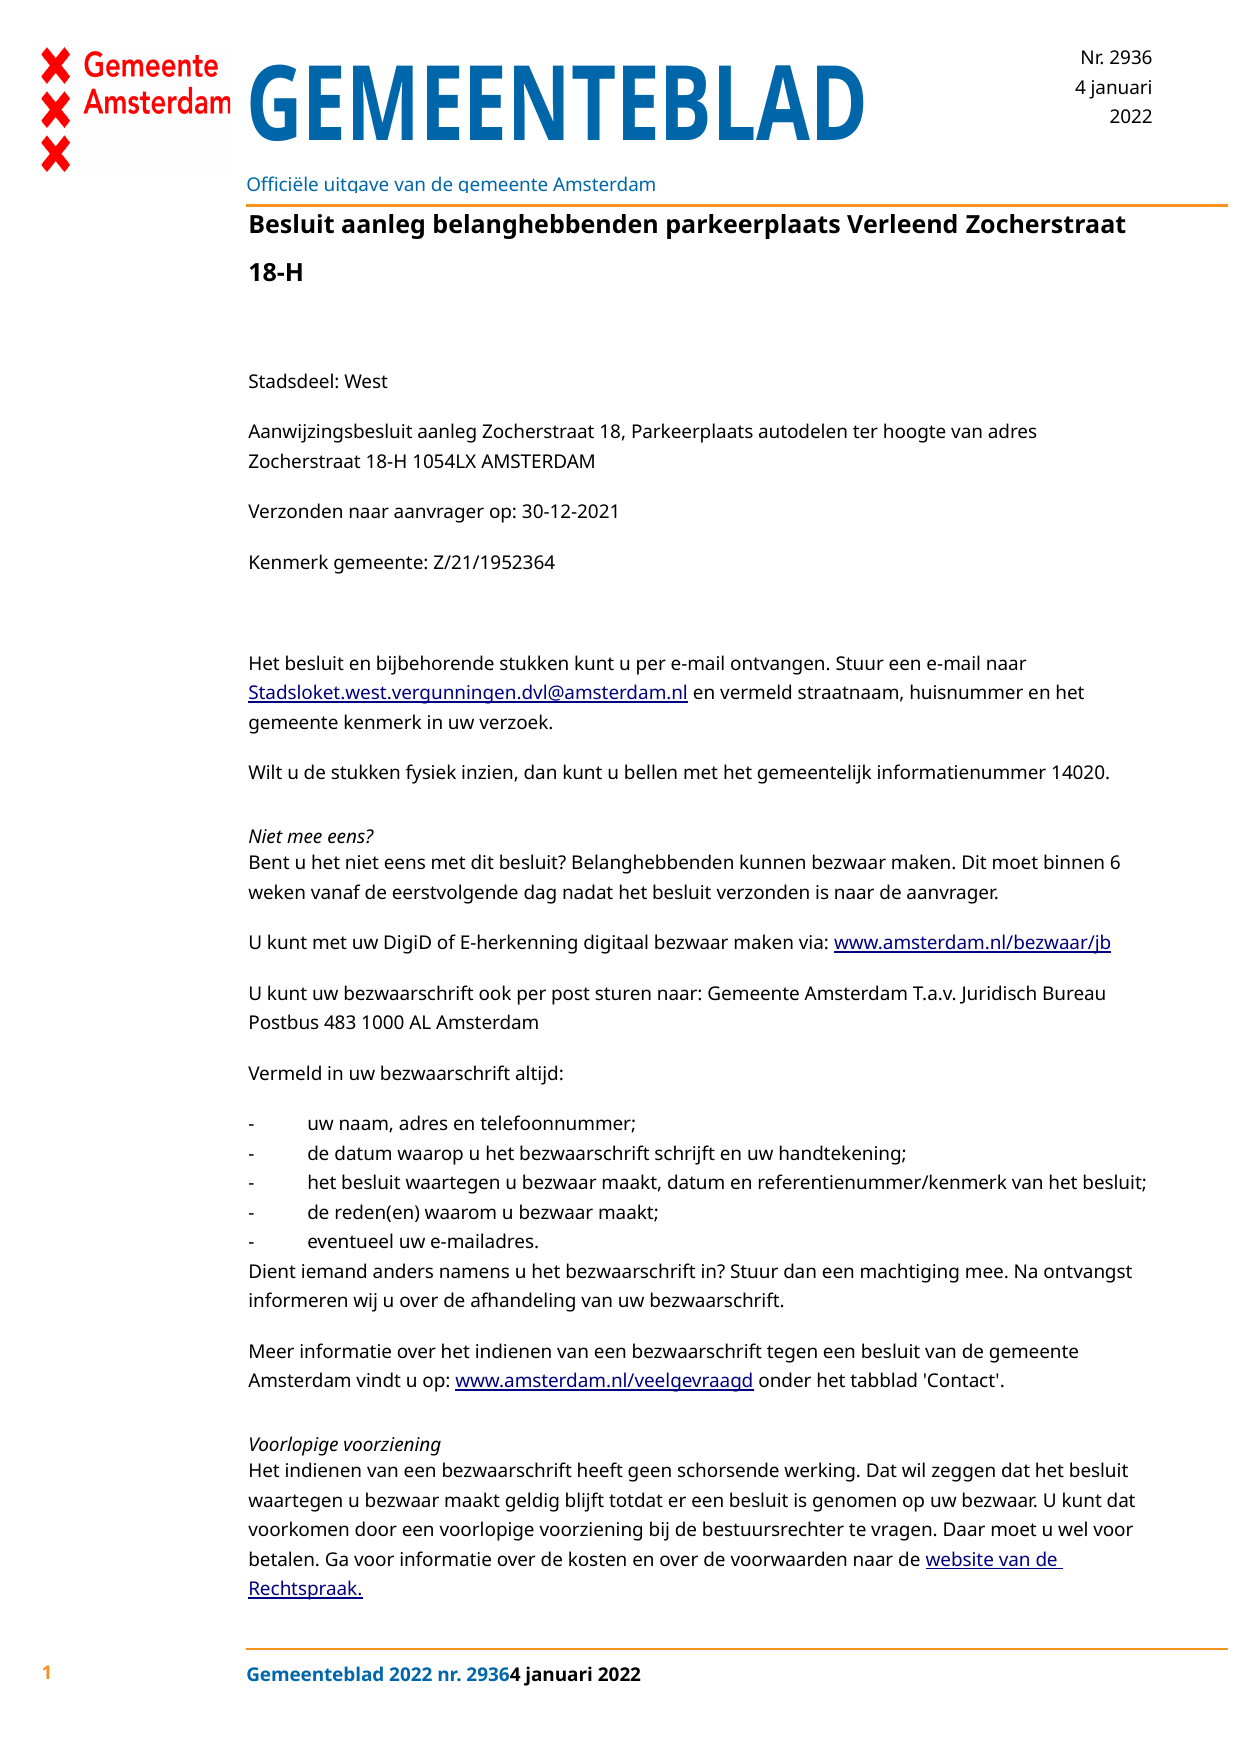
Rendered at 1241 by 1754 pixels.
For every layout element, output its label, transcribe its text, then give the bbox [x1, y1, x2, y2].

text U kunt met uw DigiD of E-herkenning digitaal bezwaar maken via: www.amsterdam.nl/bezwaar/jb [248, 929, 1152, 955]
text Besluit aanleg belanghebbenden parkeerplaats Verleend Zocherstraat 18-H [248, 207, 1152, 288]
text Aanwijzingsbesluit aanleg Zocherstraat 18, Parkeerplaats autodelen ter hoogte van adres Zocherstraat 18-H 1054LX AMSTERDAM [248, 419, 1152, 474]
text Het besluit en bijbehorende stukken kunt u per e-mail ontvangen. Stuur een e-mail naar Stadsloket.west.vergunningen.dvl@amsterdam.nl en vermeld straatnaam, huisnummer en het gemeente kenmerk in uw verzoek. [248, 650, 1152, 735]
text Niet mee eens? [248, 823, 1152, 849]
text Meer informatie over het indienen van een bezwaarschrift tegen een besluit van de gemeente Amsterdam vindt u op: www.amsterdam.nl/veelgevraagd onder het tabblad 'Contact'. [248, 1338, 1152, 1393]
text Dient iemand anders namens u het bezwaarschrift in? Stuur dan een machtiging mee. Na ontvangst informeren wij u over de afhandeling van uw bezwaarschrift. [248, 1258, 1152, 1313]
list de reden(en) waarom u bezwaar maakt; [248, 1199, 1152, 1224]
text Verzonden naar aanvrager op: 30-12-2021 [248, 499, 1152, 524]
picture [41, 47, 231, 172]
text Stadsdeel: West [248, 368, 1152, 394]
text Voorlopige voorziening [248, 1432, 1152, 1457]
list uw naam, adres en telefoonnummer; [248, 1110, 1152, 1136]
list de datum waarop u het bezwaarschrift schrijft en uw handtekening; [248, 1140, 1152, 1165]
list eventueel uw e-mailadres. [248, 1228, 1152, 1254]
list het besluit waartegen u bezwaar maakt, datum en referentienummer/kenmerk van het besluit; [248, 1169, 1152, 1195]
text U kunt uw bezwaarschrift ook per post sturen naar: Gemeente Amsterdam T.a.v. Juridisch Bureau Postbus 483 1000 AL Amsterdam [248, 980, 1152, 1035]
text Wilt u de stukken fysiek inzien, dan kunt u bellen met het gemeentelijk informatienummer 14020. [248, 759, 1152, 785]
text Bent u het niet eens met dit besluit? Belanghebbenden kunnen bezwaar maken. Dit moet binnen 6 weken vanaf de eerstvolgende dag nadat het besluit verzonden is naar de aanvrager. [248, 849, 1152, 904]
text Vermeld in uw bezwaarschrift altijd: [248, 1060, 1152, 1085]
text Het indienen van een bezwaarschrift heeft geen schorsende werking. Dat wil zeggen dat het besluit waartegen u bezwaar maakt geldig blijft totdat er een besluit is genomen op uw bezwaar. U kunt dat voorkomen door een voorlopige voorziening bij de bestuursrechter te vragen. Daar moet u wel voor betalen. Ga voor informatie over de kosten en over de voorwaarden naar de website van de Rechtspraak. [248, 1457, 1152, 1601]
text Kenmerk gemeente: Z/21/1952364 [248, 549, 1152, 575]
